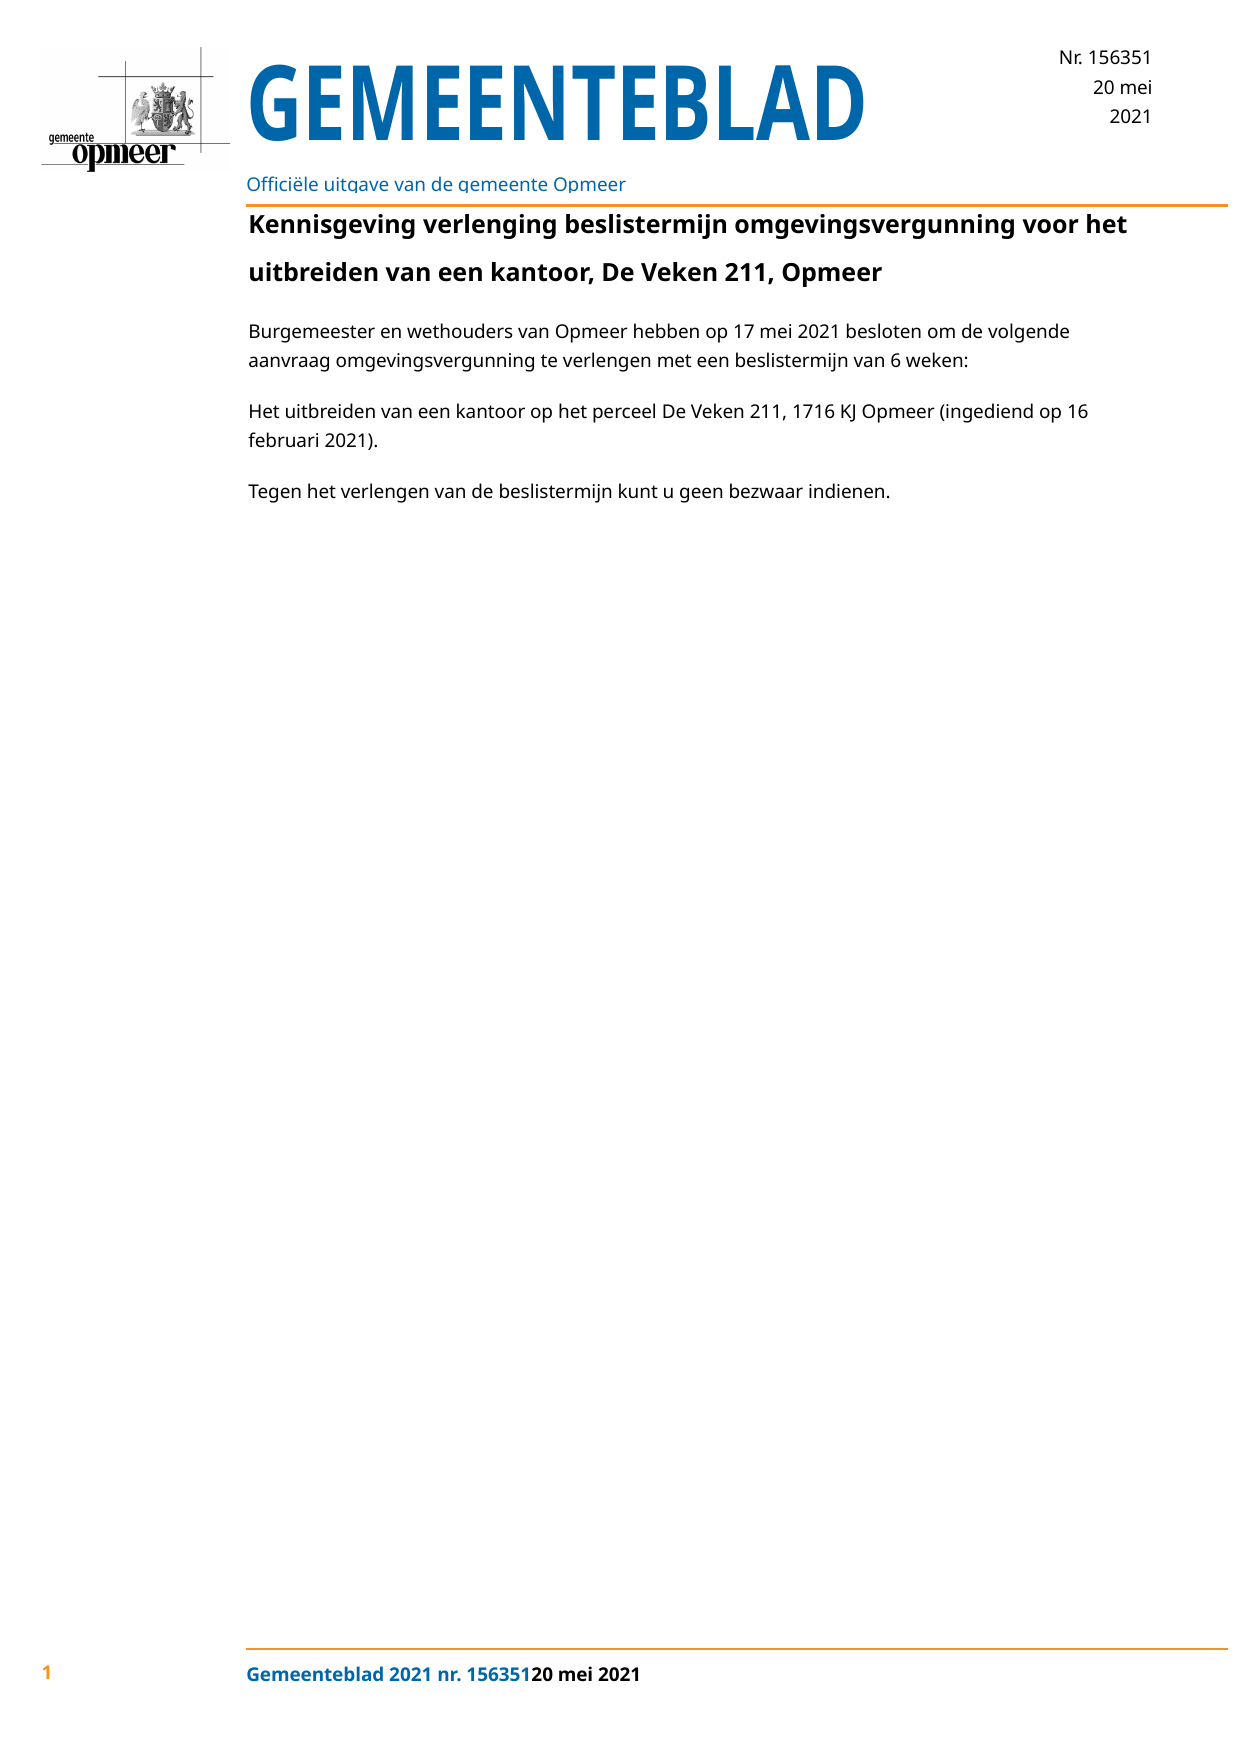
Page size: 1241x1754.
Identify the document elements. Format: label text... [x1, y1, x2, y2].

text Tegen het verlengen van de beslistermijn kunt u geen bezwaar indienen. [248, 478, 1152, 504]
picture [41, 47, 231, 172]
text Burgemeester en wethouders van Opmeer hebben op 17 mei 2021 besloten om de volgende aanvraag omgevingsvergunning te verlengen met een beslistermijn van 6 weken: [248, 318, 1152, 373]
text Het uitbreiden van een kantoor op het perceel De Veken 211, 1716 KJ Opmeer (ingediend op 16 februari 2021). [248, 398, 1152, 453]
text Kennisgeving verlenging beslistermijn omgevingsvergunning voor het uitbreiden van een kantoor, De Veken 211, Opmeer [248, 207, 1152, 288]
